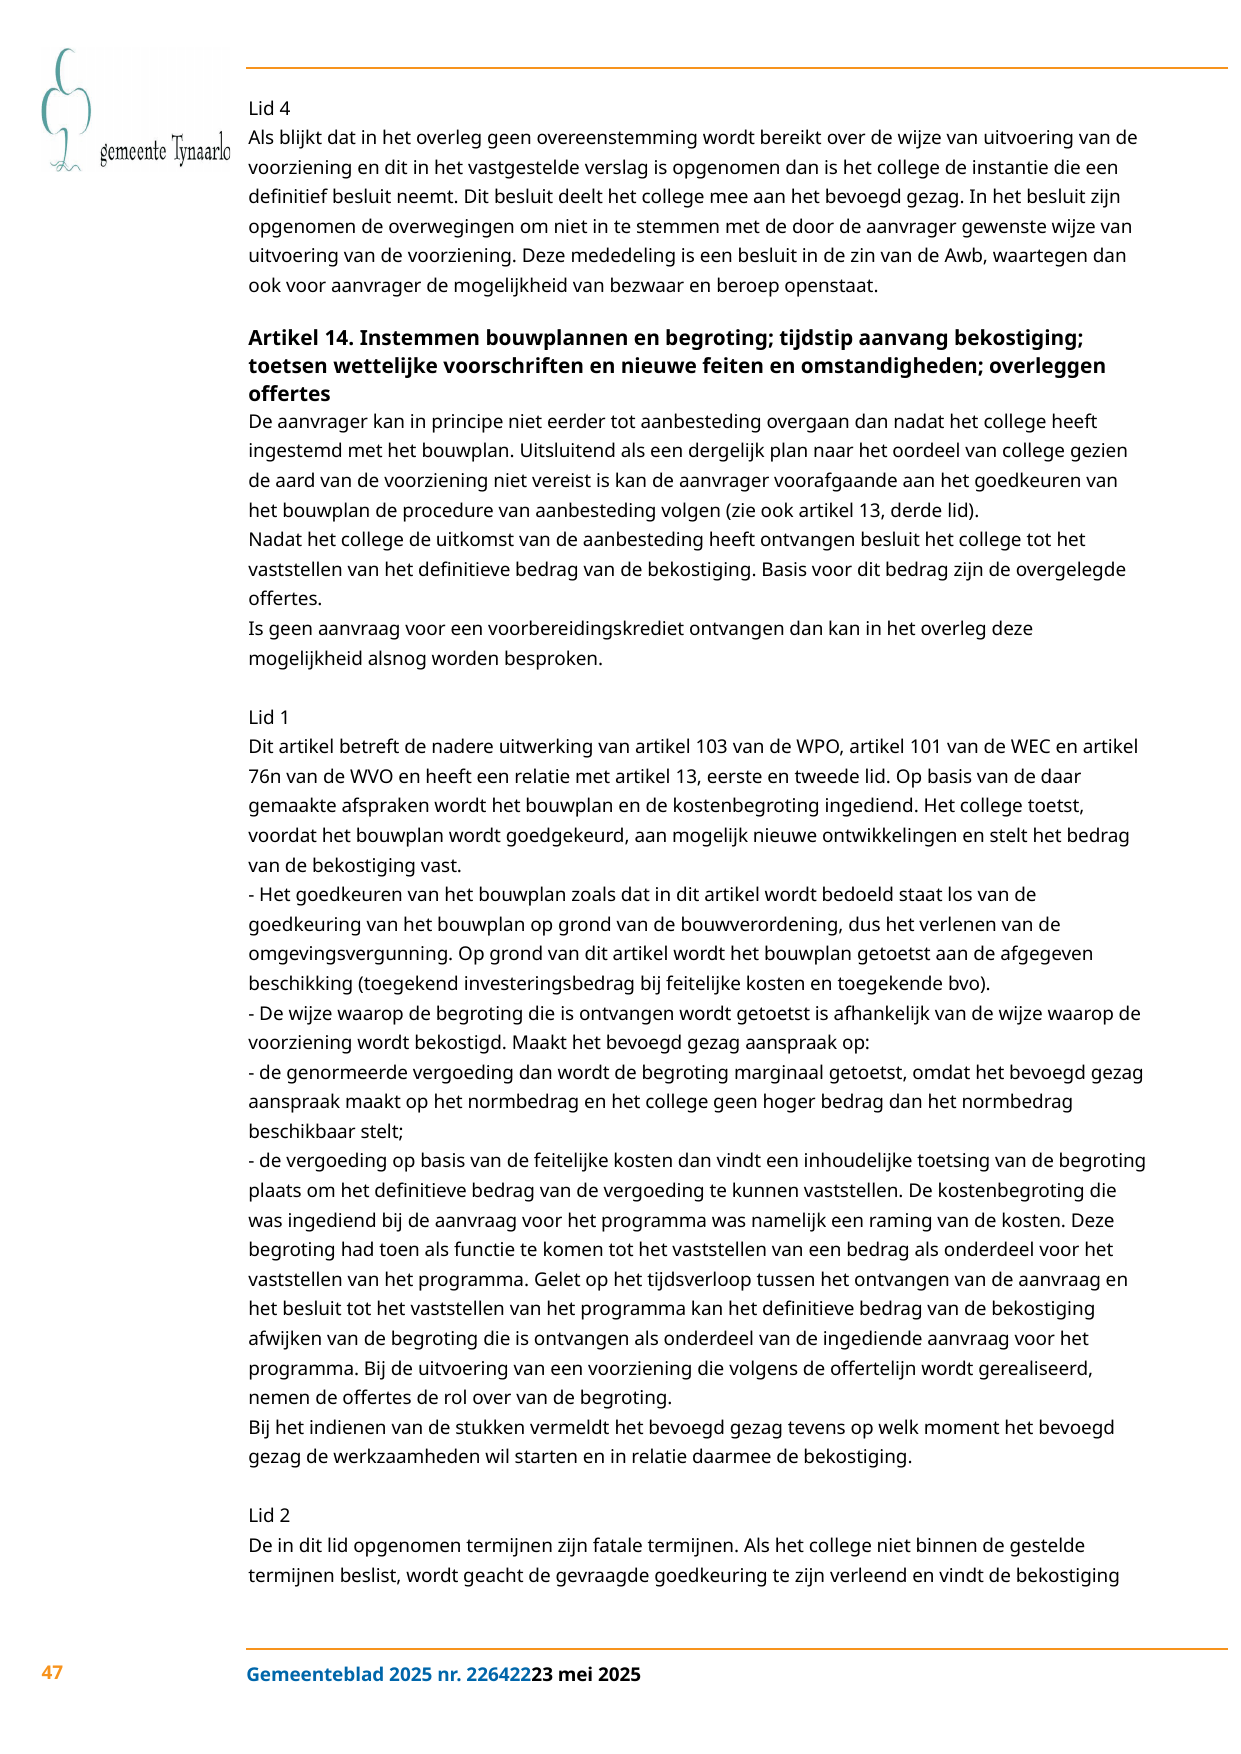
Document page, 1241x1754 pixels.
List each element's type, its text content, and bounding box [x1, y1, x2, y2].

text - Het goedkeuren van het bouwplan zoals dat in dit artikel wordt bedoeld staat los van de goedkeuring van het bouwplan op grond van de bouwverordening, dus het verlenen van de omgevingsvergunning. Op grond van dit artikel wordt het bouwplan getoetst aan de afgegeven beschikking (toegekend investeringsbedrag bij feitelijke kosten en toegekende bvo). [248, 881, 1152, 996]
text De in dit lid opgenomen termijnen zijn fatale termijnen. Als het college niet binnen de gestelde termijnen beslist, wordt geacht de gevraagde goedkeuring te zijn verleend en vindt de bekostiging [248, 1532, 1152, 1587]
text Lid 4 [248, 95, 1152, 121]
text Als blijkt dat in het overleg geen overeenstemming wordt bereikt over de wijze van uitvoering van de voorziening en dit in het vastgestelde verslag is opgenomen dan is het college de instantie die een definitief besluit neemt. Dit besluit deelt het college mee aan het bevoegd gezag. In het besluit zijn opgenomen de overwegingen om niet in te stemmen met de door de aanvrager gewenste wijze van uitvoering van de voorziening. Deze mededeling is een besluit in de zin van de Awb, waartegen dan ook voor aanvrager de mogelijkheid van bezwaar en beroep openstaat. [248, 124, 1152, 298]
text Is geen aanvraag voor een voorbereidingskrediet ontvangen dan kan in het overleg deze mogelijkheid alsnog worden besproken. [248, 615, 1152, 670]
text - de vergoeding op basis van de feitelijke kosten dan vindt een inhoudelijke toetsing van de begroting plaats om het definitieve bedrag van de vergoeding te kunnen vaststellen. De kostenbegroting die was ingediend bij de aanvraag voor het programma was namelijk een raming van de kosten. Deze begroting had toen als functie te komen tot het vaststellen van een bedrag als onderdeel voor het vaststellen van het programma. Gelet op het tijdsverloop tussen het ontvangen van de aanvraag en het besluit tot het vaststellen van het programma kan het definitieve bedrag van de bekostiging afwijken van de begroting die is ontvangen als onderdeel van de ingediende aanvraag voor het programma. Bij de uitvoering van een voorziening die volgens de offertelijn wordt gerealiseerd, nemen de offertes de rol over van de begroting. [248, 1148, 1152, 1410]
text Lid 1 [248, 704, 1152, 729]
text Lid 2 [248, 1503, 1152, 1528]
picture [41, 47, 231, 172]
text - De wijze waarop de begroting die is ontvangen wordt getoetst is afhankelijk van de wijze waarop de voorziening wordt bekostigd. Maakt het bevoegd gezag aanspraak op: [248, 1000, 1152, 1055]
text De aanvrager kan in principe niet eerder tot aanbesteding overgaan dan nadat het college heeft ingestemd met het bouwplan. Uitsluitend als een dergelijk plan naar het oordeel van college gezien de aard van de voorziening niet vereist is kan de aanvrager voorafgaande aan het goedkeuren van het bouwplan de procedure van aanbesteding volgen (zie ook artikel 13, derde lid). [248, 408, 1152, 522]
text Dit artikel betreft de nadere uitwerking van artikel 103 van de WPO, artikel 101 van de WEC en artikel 76n van de WVO en heeft een relatie met artikel 13, eerste en tweede lid. Op basis van de daar gemaakte afspraken wordt het bouwplan en de kostenbegroting ingediend. Het college toetst, voordat het bouwplan wordt goedgekeurd, aan mogelijk nieuwe ontwikkelingen en stelt het bedrag van de bekostiging vast. [248, 733, 1152, 877]
text Bij het indienen van de stukken vermeldt het bevoegd gezag tevens op welk moment het bevoegd gezag de werkzaamheden wil starten en in relatie daarmee de bekostiging. [248, 1414, 1152, 1469]
text - de genormeerde vergoeding dan wordt de begroting marginaal getoetst, omdat het bevoegd gezag aanspraak maakt op het normbedrag en het college geen hoger bedrag dan het normbedrag beschikbaar stelt; [248, 1059, 1152, 1144]
text Nadat het college de uitkomst van de aanbesteding heeft ontvangen besluit het college tot het vaststellen van het definitieve bedrag van de bekostiging. Basis voor dit bedrag zijn de overgelegde offertes. [248, 526, 1152, 611]
text Artikel 14. Instemmen bouwplannen en begroting; tijdstip aanvang bekostiging; toetsen wettelijke voorschriften en nieuwe feiten en omstandigheden; overleggen offertes [248, 323, 1152, 408]
